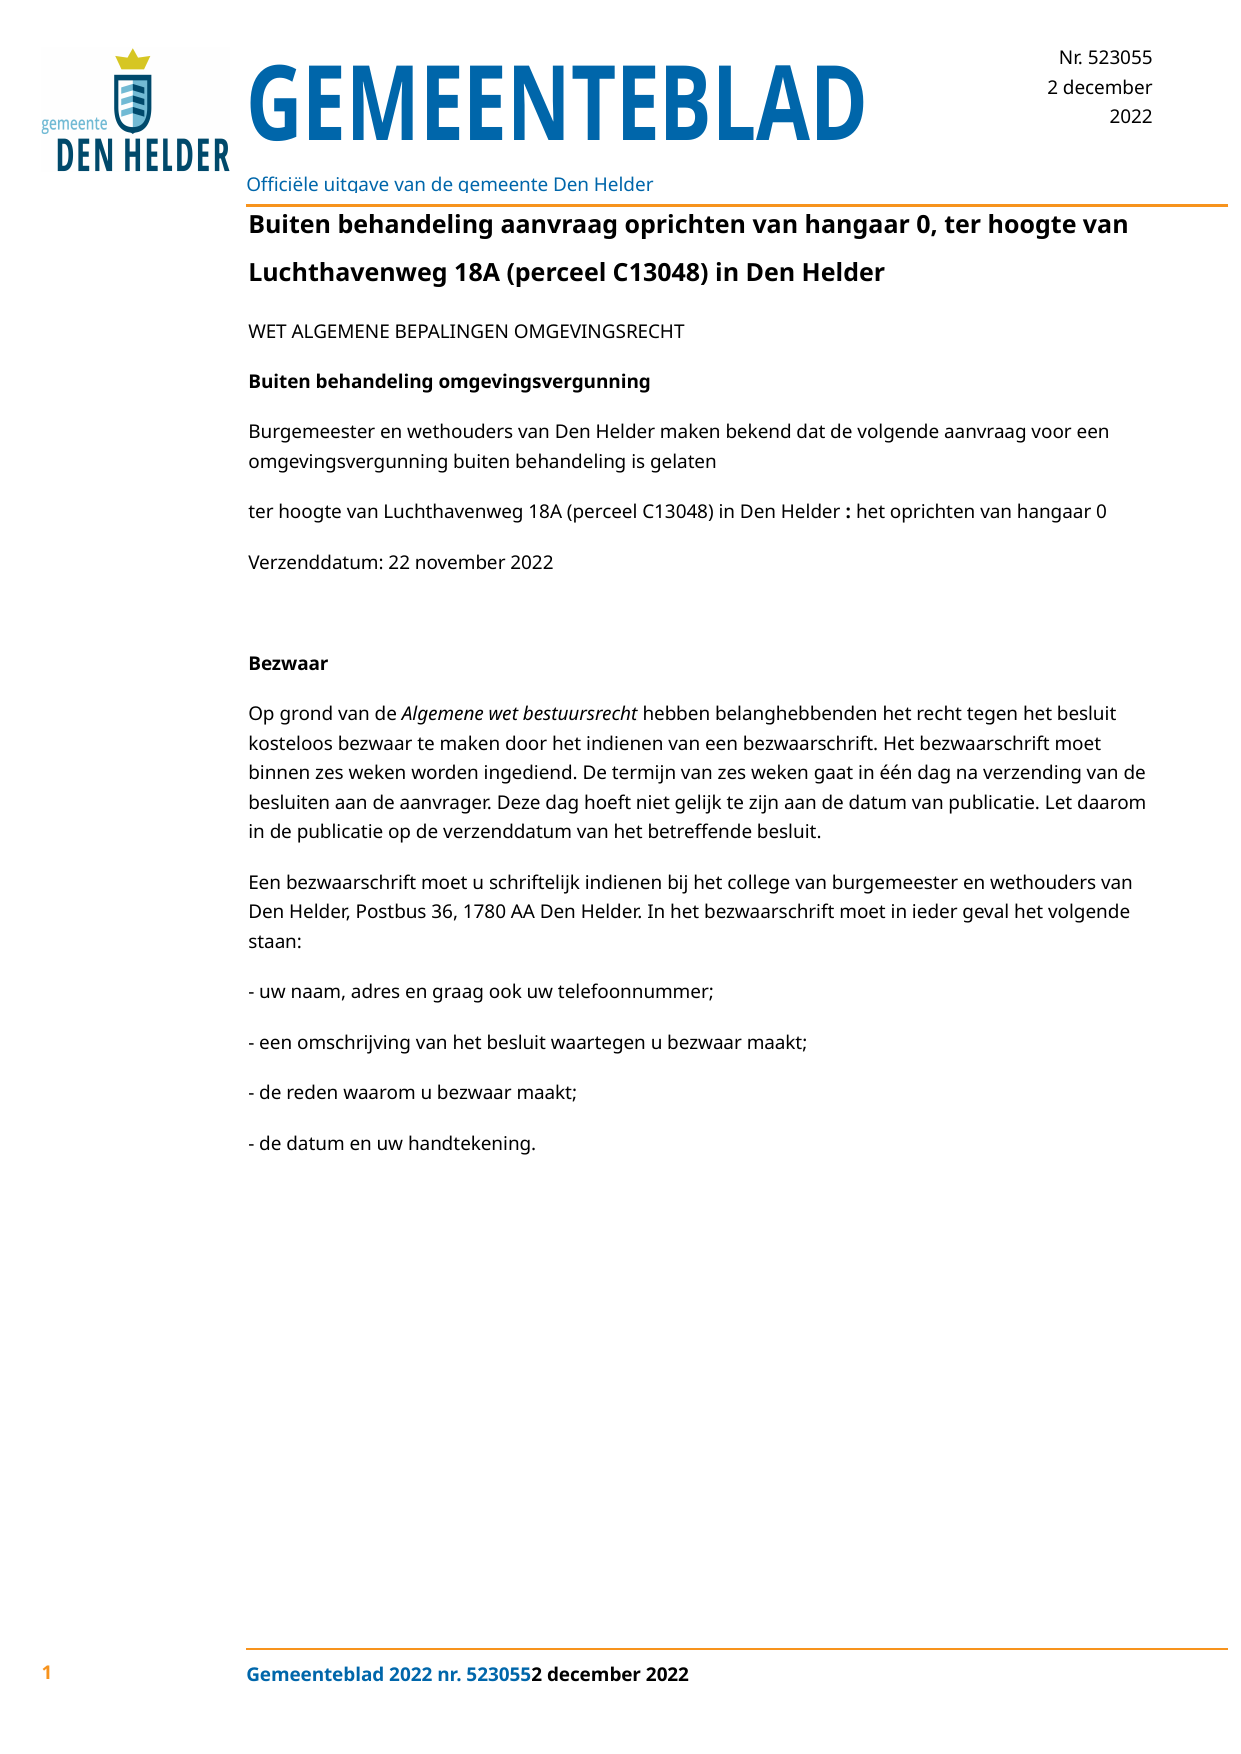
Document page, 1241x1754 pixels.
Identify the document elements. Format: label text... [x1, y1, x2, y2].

text Op grond van de Algemene wet bestuursrecht hebben belanghebbenden het recht tegen het besluit kosteloos bezwaar te maken door het indienen van een bezwaarschrift. Het bezwaarschrift moet binnen zes weken worden ingediend. De termijn van zes weken gaat in één dag na verzending van de besluiten aan de aanvrager. Deze dag hoeft niet gelijk te zijn aan de datum van publicatie. Let daarom in de publicatie op de verzenddatum van het betreffende besluit. [248, 700, 1152, 844]
picture [220, 160, 224, 172]
text - de reden waarom u bezwaar maakt; [248, 1079, 1152, 1105]
text Bezwaar [248, 650, 1152, 676]
text Buiten behandeling omgevingsvergunning [248, 368, 1152, 394]
text - uw naam, adres en graag ook uw telefoonnummer; [248, 979, 1152, 1004]
picture [63, 144, 68, 165]
picture [130, 157, 135, 172]
picture [100, 154, 106, 172]
text - een omschrijving van het besluit waartegen u bezwaar maakt; [248, 1029, 1152, 1055]
text Een bezwaarschrift moet u schriftelijk indienen bij het college van burgemeester en wethouders van Den Helder, Postbus 36, 1780 AA Den Helder. In het bezwaarschrift moet in ieder geval het volgende staan: [248, 869, 1152, 954]
text - de datum en uw handtekening. [248, 1130, 1152, 1156]
text Verzenddatum: 22 november 2022 [248, 549, 1152, 575]
text Burgemeester en wethouders van Den Helder maken bekend dat de volgende aanvraag voor een omgevingsvergunning buiten behandeling is gelaten [248, 419, 1152, 474]
text Buiten behandeling aanvraag oprichten van hangaar 0, ter hoogte van Luchthavenweg 18A (perceel C13048) in Den Helder [248, 207, 1152, 288]
text ter hoogte van Luchthavenweg 18A (perceel C13048) in Den Helder : het oprichten van hangaar 0 [248, 499, 1152, 524]
picture [41, 47, 231, 172]
text WET ALGEMENE BEPALINGEN OMGEVINGSRECHT [248, 318, 1152, 344]
picture [182, 144, 187, 165]
